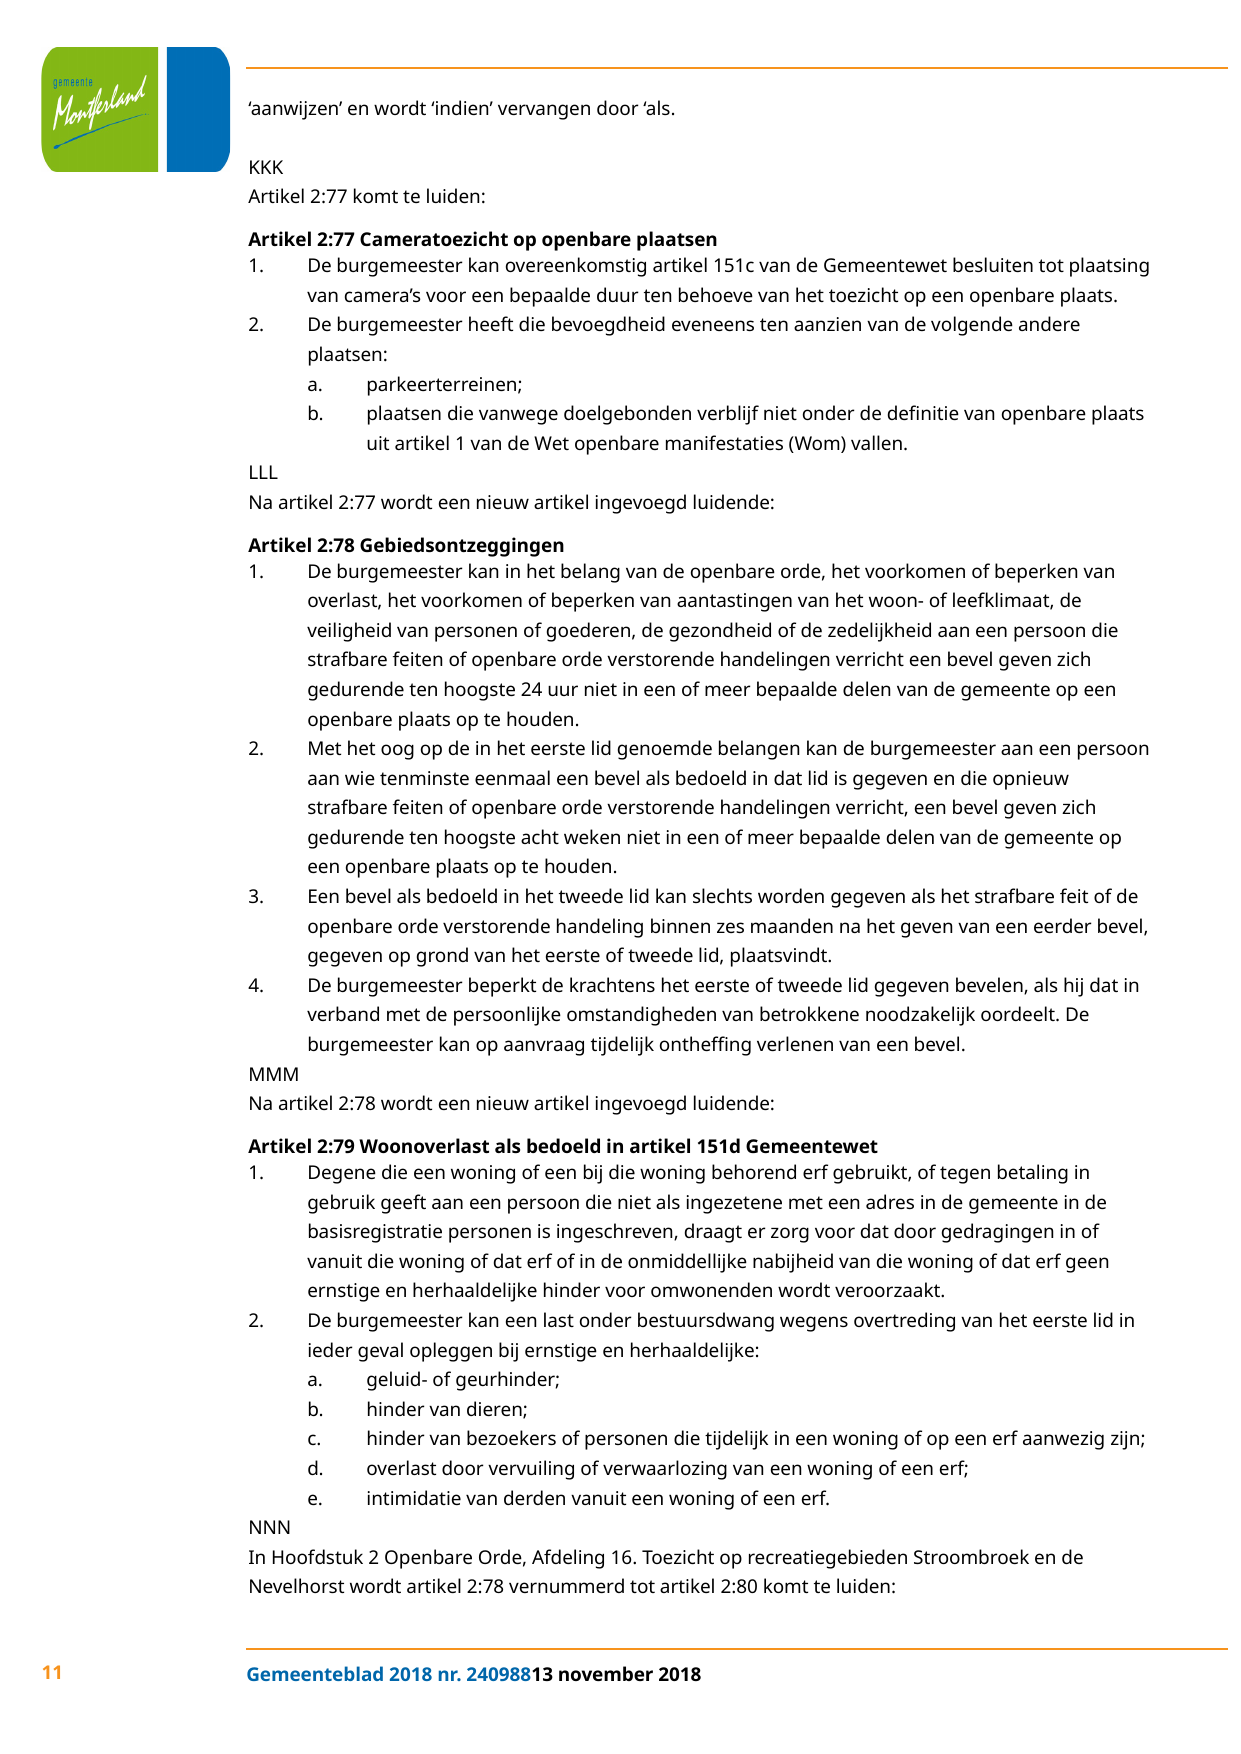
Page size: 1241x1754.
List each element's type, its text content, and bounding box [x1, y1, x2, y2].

list parkeerterreinen; [307, 371, 1152, 396]
text ‘aanwijzen’ en wordt ‘indien’ vervangen door ‘als. [248, 95, 1152, 121]
text Artikel 2:77 komt te luiden: [248, 183, 1152, 209]
list De burgemeester kan overeenkomstig artikel 151c van de Gemeentewet besluiten tot plaatsing van camera’s voor een bepaalde duur ten behoeve van het toezicht op een openbare plaats. [248, 252, 1152, 308]
list Degene die een woning of een bij die woning behorend erf gebruikt, of tegen betaling in gebruik geeft aan een persoon die niet als ingezetene met een adres in de gemeente in de basisregistratie personen is ingeschreven, draagt er zorg voor dat door gedragingen in of vanuit die woning of dat erf of in de onmiddellijke nabijheid van die woning of dat erf geen ernstige en herhaaldelijke hinder voor omwonenden wordt veroorzaakt. [248, 1159, 1152, 1303]
text NNN [248, 1514, 1152, 1540]
list hinder van dieren; [307, 1396, 1152, 1422]
text KKK [248, 154, 1152, 180]
text Na artikel 2:77 wordt een nieuw artikel ingevoegd luidende: [248, 489, 1152, 515]
picture [41, 47, 231, 172]
list Een bevel als bedoeld in het tweede lid kan slechts worden gegeven als het strafbare feit of de openbare orde verstorende handeling binnen zes maanden na het geven van een eerder bevel, gegeven op grond van het eerste of tweede lid, plaatsvindt. [248, 883, 1152, 968]
text Na artikel 2:78 wordt een nieuw artikel ingevoegd luidende: [248, 1090, 1152, 1116]
list De burgemeester beperkt de krachtens het eerste of tweede lid gegeven bevelen, als hij dat in verband met de persoonlijke omstandigheden van betrokkene noodzakelijk oordeelt. De burgemeester kan op aanvraag tijdelijk ontheffing verlenen van een bevel. [248, 972, 1152, 1057]
list Met het oog op de in het eerste lid genoemde belangen kan de burgemeester aan een persoon aan wie tenminste eenmaal een bevel als bedoeld in dat lid is gegeven en die opnieuw strafbare feiten of openbare orde verstorende handelingen verricht, een bevel geven zich gedurende ten hoogste acht weken niet in een of meer bepaalde delen van de gemeente op een openbare plaats op te houden. [248, 735, 1152, 879]
list De burgemeester heeft die bevoegdheid eveneens ten aanzien van de volgende andere plaatsen: [248, 312, 1152, 367]
list De burgemeester kan in het belang van de openbare orde, het voorkomen of beperken van overlast, het voorkomen of beperken van aantastingen van het woon- of leefklimaat, de veiligheid van personen of goederen, de gezondheid of de zedelijkheid aan een persoon die strafbare feiten of openbare orde verstorende handelingen verricht een bevel geven zich gedurende ten hoogste 24 uur niet in een of meer bepaalde delen van de gemeente op een openbare plaats op te houden. [248, 558, 1152, 732]
list plaatsen die vanwege doelgebonden verblijf niet onder de definitie van openbare plaats uit artikel 1 van de Wet openbare manifestaties (Wom) vallen. [307, 400, 1152, 456]
text MMM [248, 1061, 1152, 1087]
list intimidatie van derden vanuit een woning of een erf. [307, 1485, 1152, 1510]
list overlast door vervuiling of verwaarlozing van een woning of een erf; [307, 1455, 1152, 1481]
text Artikel 2:77 Cameratoezicht op openbare plaatsen [248, 227, 1152, 252]
list geluid- of geurhinder; [307, 1366, 1152, 1392]
text LLL [248, 459, 1152, 485]
list De burgemeester kan een last onder bestuursdwang wegens overtreding van het eerste lid in ieder geval opleggen bij ernstige en herhaaldelijke: [248, 1307, 1152, 1362]
text Artikel 2:78 Gebiedsontzeggingen [248, 532, 1152, 558]
text In Hoofdstuk 2 Openbare Orde, Afdeling 16. Toezicht op recreatiegebieden Stroombroek en de Nevelhorst wordt artikel 2:78 vernummerd tot artikel 2:80 komt te luiden: [248, 1544, 1152, 1599]
text Artikel 2:79 Woonoverlast als bedoeld in artikel 151d Gemeentewet [248, 1133, 1152, 1159]
list hinder van bezoekers of personen die tijdelijk in een woning of op een erf aanwezig zijn; [307, 1426, 1152, 1451]
